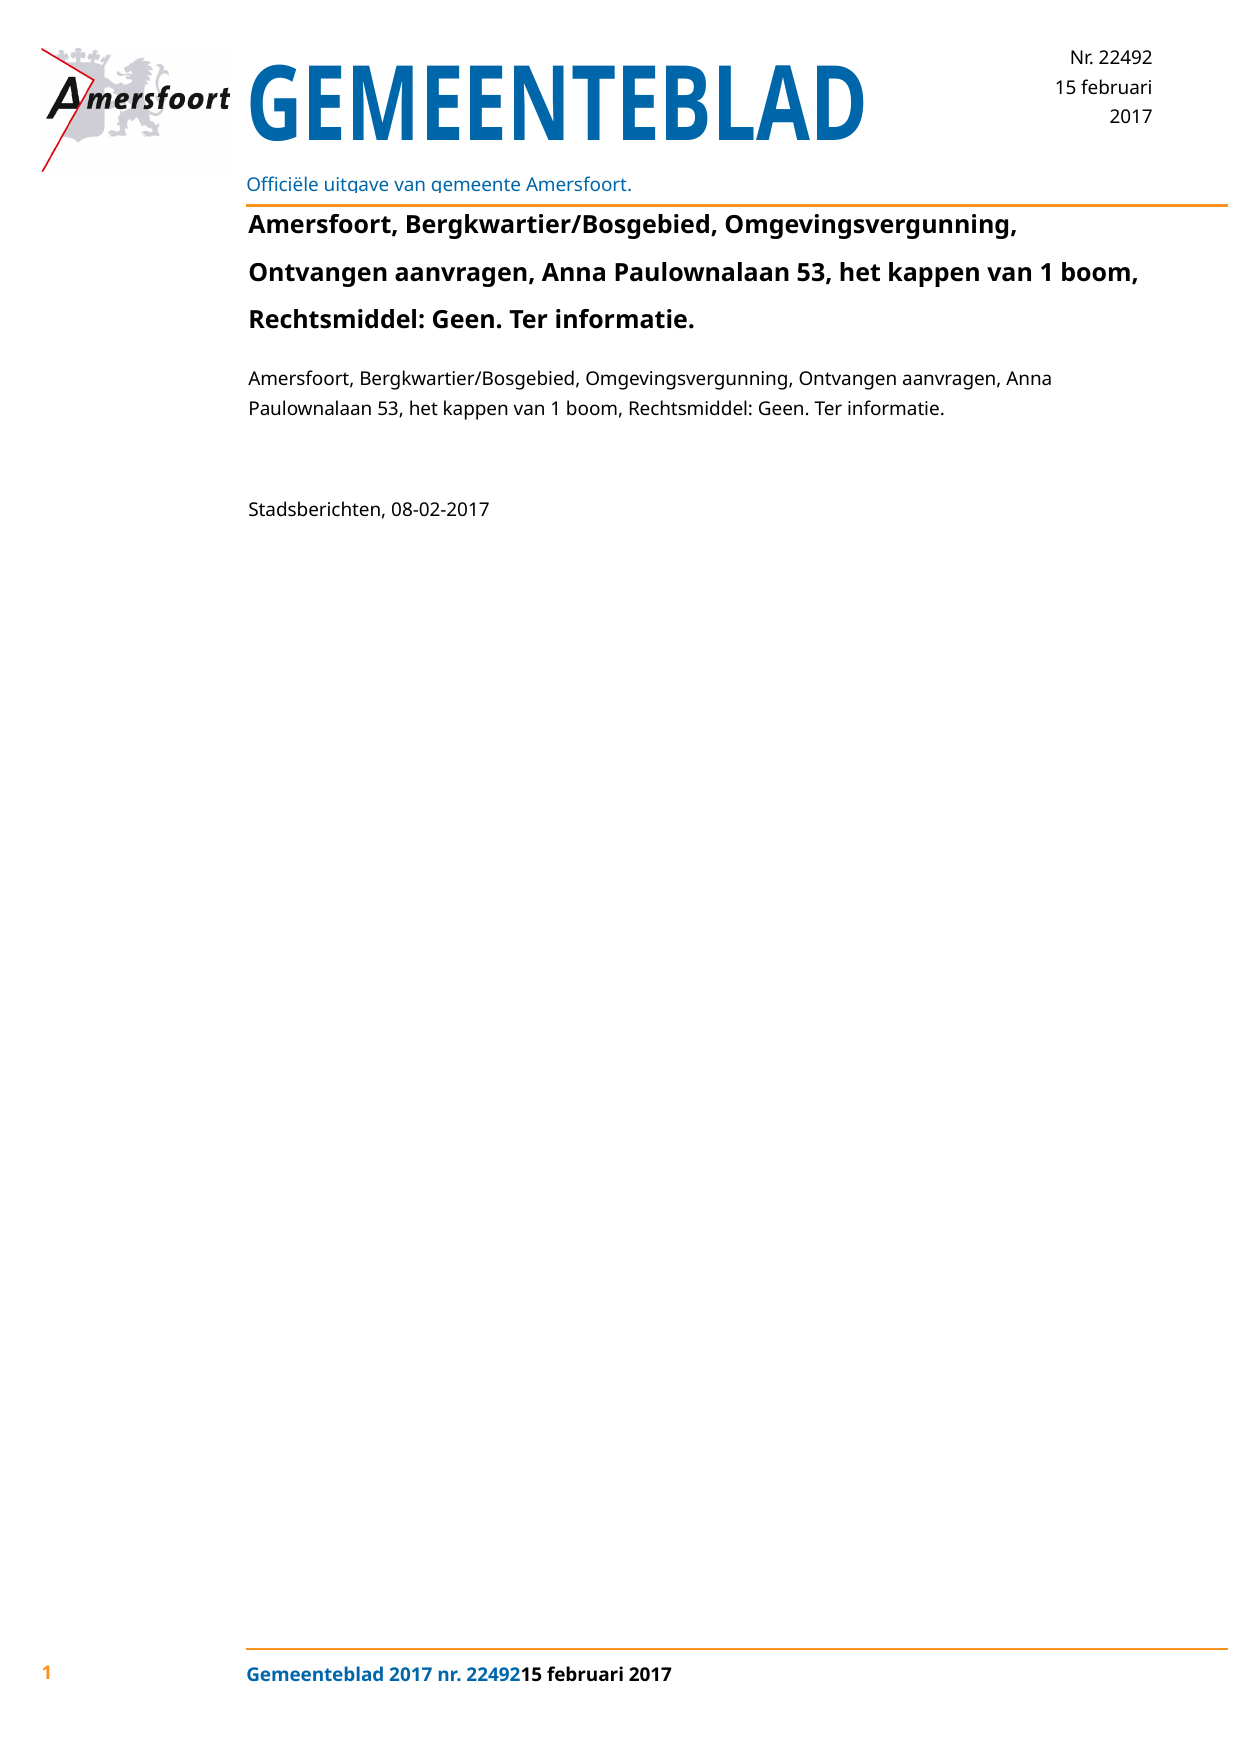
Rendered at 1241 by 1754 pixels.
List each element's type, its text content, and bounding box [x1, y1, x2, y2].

text Amersfoort, Bergkwartier/Bosgebied, Omgevingsvergunning, Ontvangen aanvragen, Anna Paulownalaan 53, het kappen van 1 boom, Rechtsmiddel: Geen. Ter informatie. [248, 366, 1152, 421]
text Stadsberichten, 08-02-2017 [248, 496, 1152, 522]
picture [41, 47, 231, 172]
text Amersfoort, Bergkwartier/Bosgebied, Omgevingsvergunning, Ontvangen aanvragen, Anna Paulownalaan 53, het kappen van 1 boom, Rechtsmiddel: Geen. Ter informatie. [248, 207, 1152, 336]
